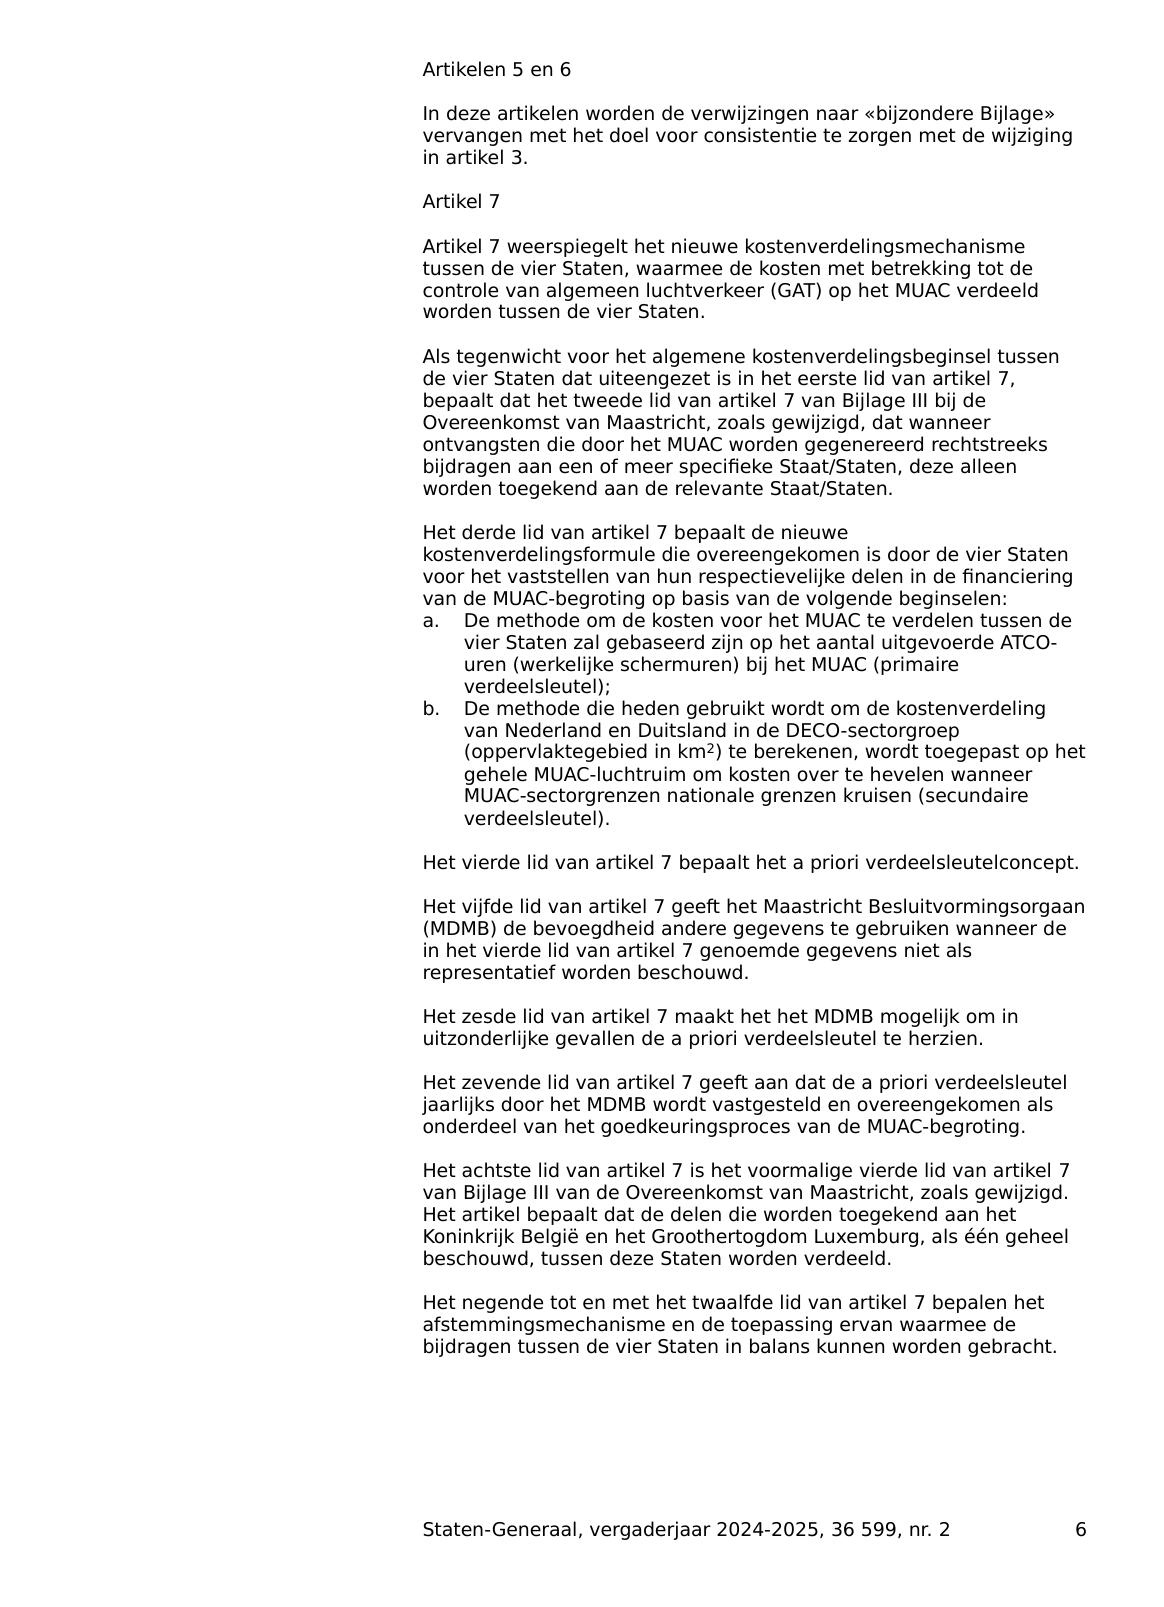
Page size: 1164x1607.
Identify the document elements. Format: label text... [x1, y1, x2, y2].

subtitle Artikel 7 [422, 191, 1087, 213]
text In deze artikelen worden de verwijzingen naar «bijzondere Bijlage» vervangen met het doel voor consistentie te zorgen met de wijziging in artikel 3. [422, 103, 1087, 169]
text Het zesde lid van artikel 7 maakt het het MDMB mogelijk om in uitzonderlijke gevallen de a priori verdeelsleutel te herzien. [422, 1006, 1087, 1050]
text Het zevende lid van artikel 7 geeft aan dat de a priori verdeelsleutel jaarlijks door het MDMB wordt vastgesteld en overeengekomen als onderdeel van het goedkeuringsproces van de MUAC-begroting. [422, 1072, 1087, 1138]
subtitle Artikelen 5 en 6 [422, 59, 1087, 81]
text Het achtste lid van artikel 7 is het voormalige vierde lid van artikel 7 van Bijlage III van de Overeenkomst van Maastricht, zoals gewijzigd. Het artikel bepaalt dat de delen die worden toegekend aan het Koninkrijk België en het Groothertogdom Luxemburg, als één geheel beschouwd, tussen deze Staten worden verdeeld. [422, 1160, 1087, 1270]
text b. De methode die heden gebruikt wordt om de kostenverdeling van Nederland en Duitsland in de DECO-sectorgroep (oppervlaktegebied in km2) te berekenen, wordt toegepast op het gehele MUAC-luchtruim om kosten over te hevelen wanneer MUAC-sectorgrenzen nationale grenzen kruisen (secundaire verdeelsleutel). [422, 697, 1087, 829]
text Als tegenwicht voor het algemene kostenverdelingsbeginsel tussen de vier Staten dat uiteengezet is in het eerste lid van artikel 7, bepaalt dat het tweede lid van artikel 7 van Bijlage III bij de Overeenkomst van Maastricht, zoals gewijzigd, dat wanneer ontvangsten die door het MUAC worden gegenereerd rechtstreeks bijdragen aan een of meer specifieke Staat/Staten, deze alleen worden toegekend aan de relevante Staat/Staten. [422, 346, 1087, 499]
text Het derde lid van artikel 7 bepaalt de nieuwe kostenverdelingsformule die overeengekomen is door de vier Staten voor het vaststellen van hun respectievelijke delen in de financiering van de MUAC-begroting op basis van de volgende beginselen: [422, 522, 1087, 609]
text a. De methode om de kosten voor het MUAC te verdelen tussen de vier Staten zal gebaseerd zijn op het aantal uitgevoerde ATCO-uren (werkelijke schermuren) bij het MUAC (primaire verdeelsleutel); [422, 609, 1087, 697]
text Het negende tot en met het twaalfde lid van artikel 7 bepalen het afstemmingsmechanisme en de toepassing ervan waarmee de bijdragen tussen de vier Staten in balans kunnen worden gebracht. [422, 1292, 1087, 1358]
text Het vijfde lid van artikel 7 geeft het Maastricht Besluitvormingsorgaan (MDMB) de bevoegdheid andere gegevens te gebruiken wanneer de in het vierde lid van artikel 7 genoemde gegevens niet als representatief worden beschouwd. [422, 896, 1087, 984]
text Het vierde lid van artikel 7 bepaalt het a priori verdeelsleutelconcept. [422, 852, 1087, 873]
text Artikel 7 weerspiegelt het nieuwe kostenverdelingsmechanisme tussen de vier Staten, waarmee de kosten met betrekking tot de controle van algemeen luchtverkeer (GAT) op het MUAC verdeeld worden tussen de vier Staten. [422, 236, 1087, 323]
